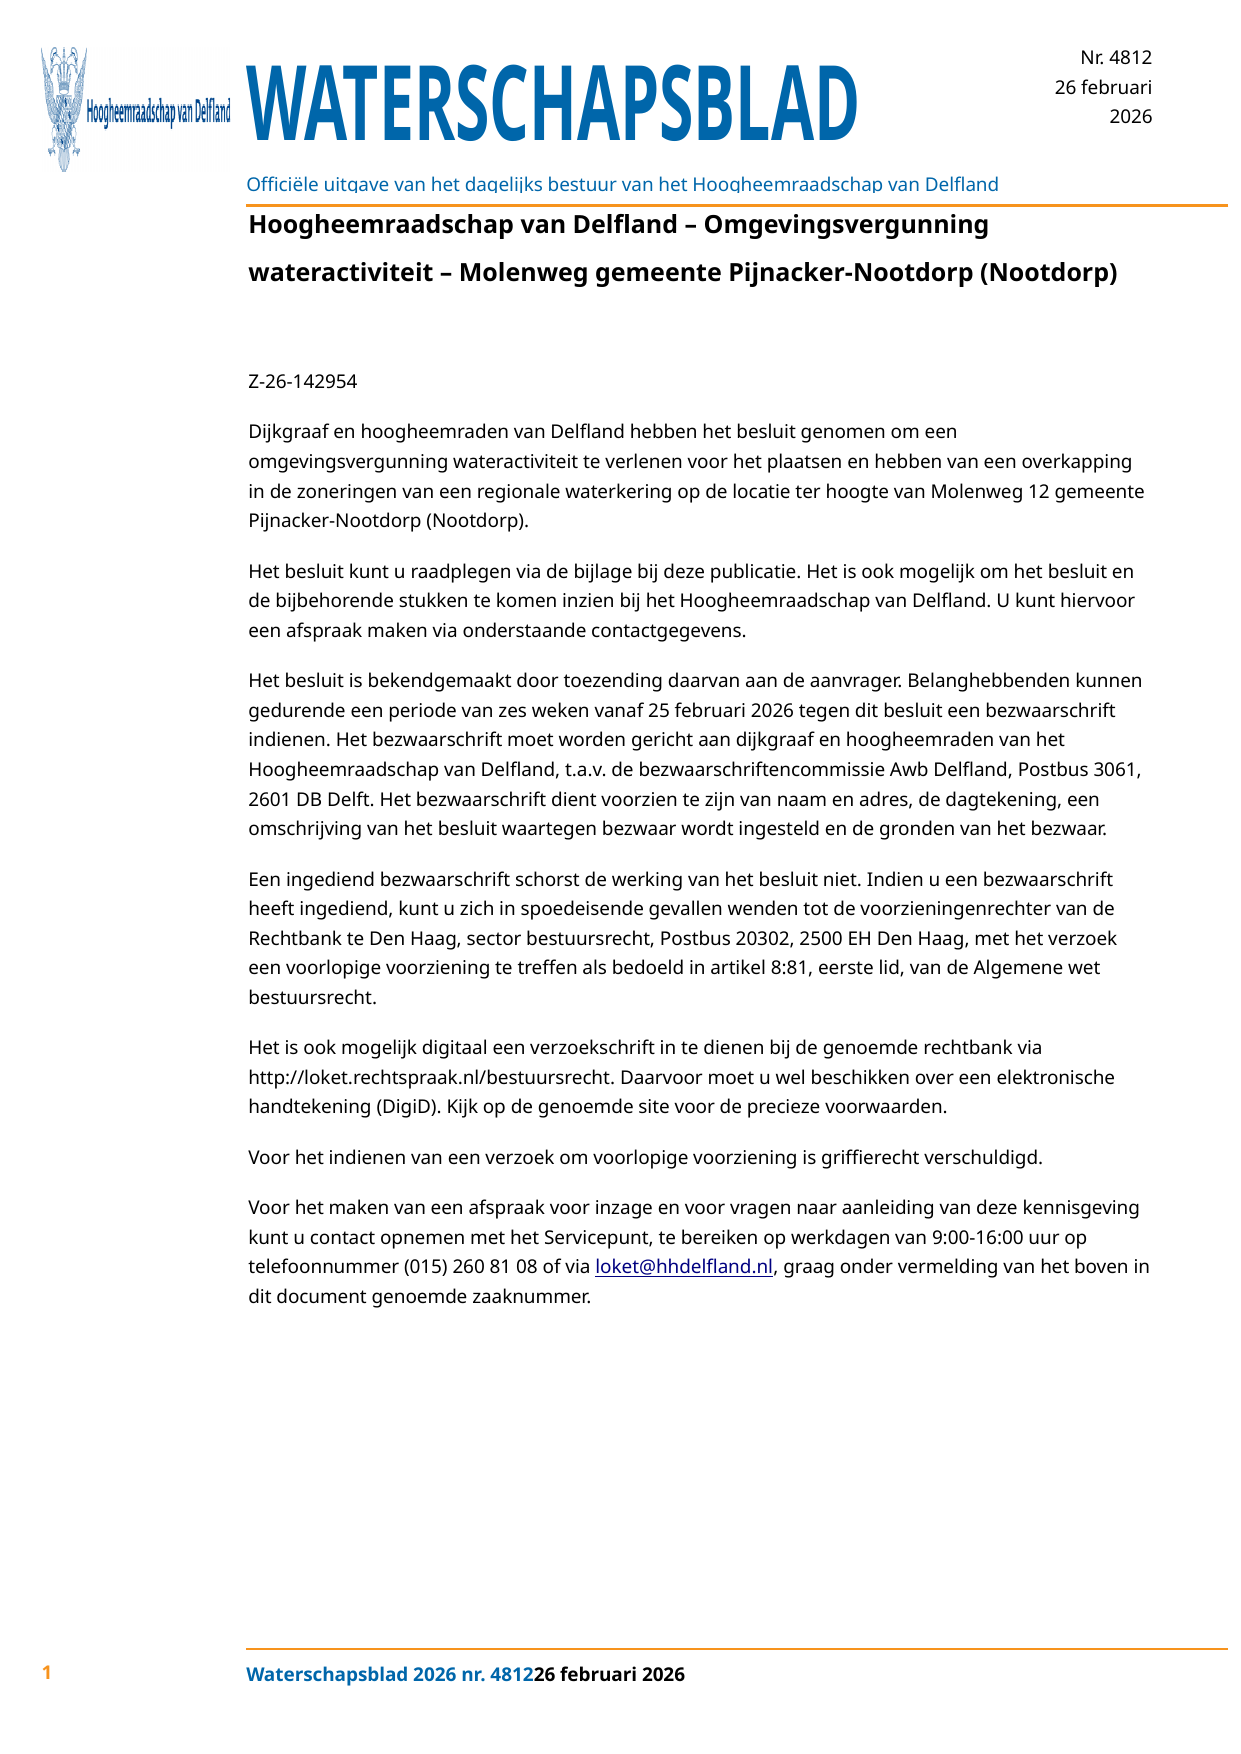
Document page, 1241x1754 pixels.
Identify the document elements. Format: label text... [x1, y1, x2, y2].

text Voor het indienen van een verzoek om voorlopige voorziening is griffierecht verschuldigd. [248, 1144, 1152, 1170]
text Het besluit is bekendgemaakt door toezending daarvan aan de aanvrager. Belanghebbenden kunnen gedurende een periode van zes weken vanaf 25 februari 2026 tegen dit besluit een bezwaarschrift indienen. Het bezwaarschrift moet worden gericht aan dijkgraaf en hoogheemraden van het Hoogheemraadschap van Delfland, t.a.v. de bezwaarschriftencommissie Awb Delfland, Postbus 3061, 2601 DB Delft. Het bezwaarschrift dient voorzien te zijn van naam en adres, de dagtekening, een omschrijving van het besluit waartegen bezwaar wordt ingesteld en de gronden van het bezwaar. [248, 667, 1152, 841]
text Voor het maken van een afspraak voor inzage en voor vragen naar aanleiding van deze kennisgeving kunt u contact opnemen met het Servicepunt, te bereiken op werkdagen van 9:00-16:00 uur op telefoonnummer (015) 260 81 08 of via loket@hhdelfland.nl, graag onder vermelding van het boven in dit document genoemde zaaknummer. [248, 1194, 1152, 1309]
text Een ingediend bezwaarschrift schorst de werking van het besluit niet. Indien u een bezwaarschrift heeft ingediend, kunt u zich in spoedeisende gevallen wenden tot de voorzieningenrechter van de Rechtbank te Den Haag, sector bestuursrecht, Postbus 20302, 2500 EH Den Haag, met het verzoek een voorlopige voorziening te treffen als bedoeld in artikel 8:81, eerste lid, van de Algemene wet bestuursrecht. [248, 866, 1152, 1010]
text Hoogheemraadschap van Delfland – Omgevingsvergunning wateractiviteit – Molenweg gemeente Pijnacker-Nootdorp (Nootdorp) [248, 207, 1152, 288]
text Dijkgraaf en hoogheemraden van Delfland hebben het besluit genomen om een omgevingsvergunning wateractiviteit te verlenen voor het plaatsen en hebben van een overkapping in de zoneringen van een regionale waterkering op de locatie ter hoogte van Molenweg 12 gemeente Pijnacker-Nootdorp (Nootdorp). [248, 419, 1152, 533]
text Z-26-142954 [248, 368, 1152, 394]
text Het is ook mogelijk digitaal een verzoekschrift in te dienen bij de genoemde rechtbank via http://loket.rechtspraak.nl/bestuursrecht. Daarvoor moet u wel beschikken over een elektronische handtekening (DigiD). Kijk op de genoemde site voor de precieze voorwaarden. [248, 1034, 1152, 1119]
picture [41, 47, 231, 172]
text Het besluit kunt u raadplegen via de bijlage bij deze publicatie. Het is ook mogelijk om het besluit en de bijbehorende stukken te komen inzien bij het Hoogheemraadschap van Delfland. U kunt hiervoor een afspraak maken via onderstaande contactgegevens. [248, 558, 1152, 643]
